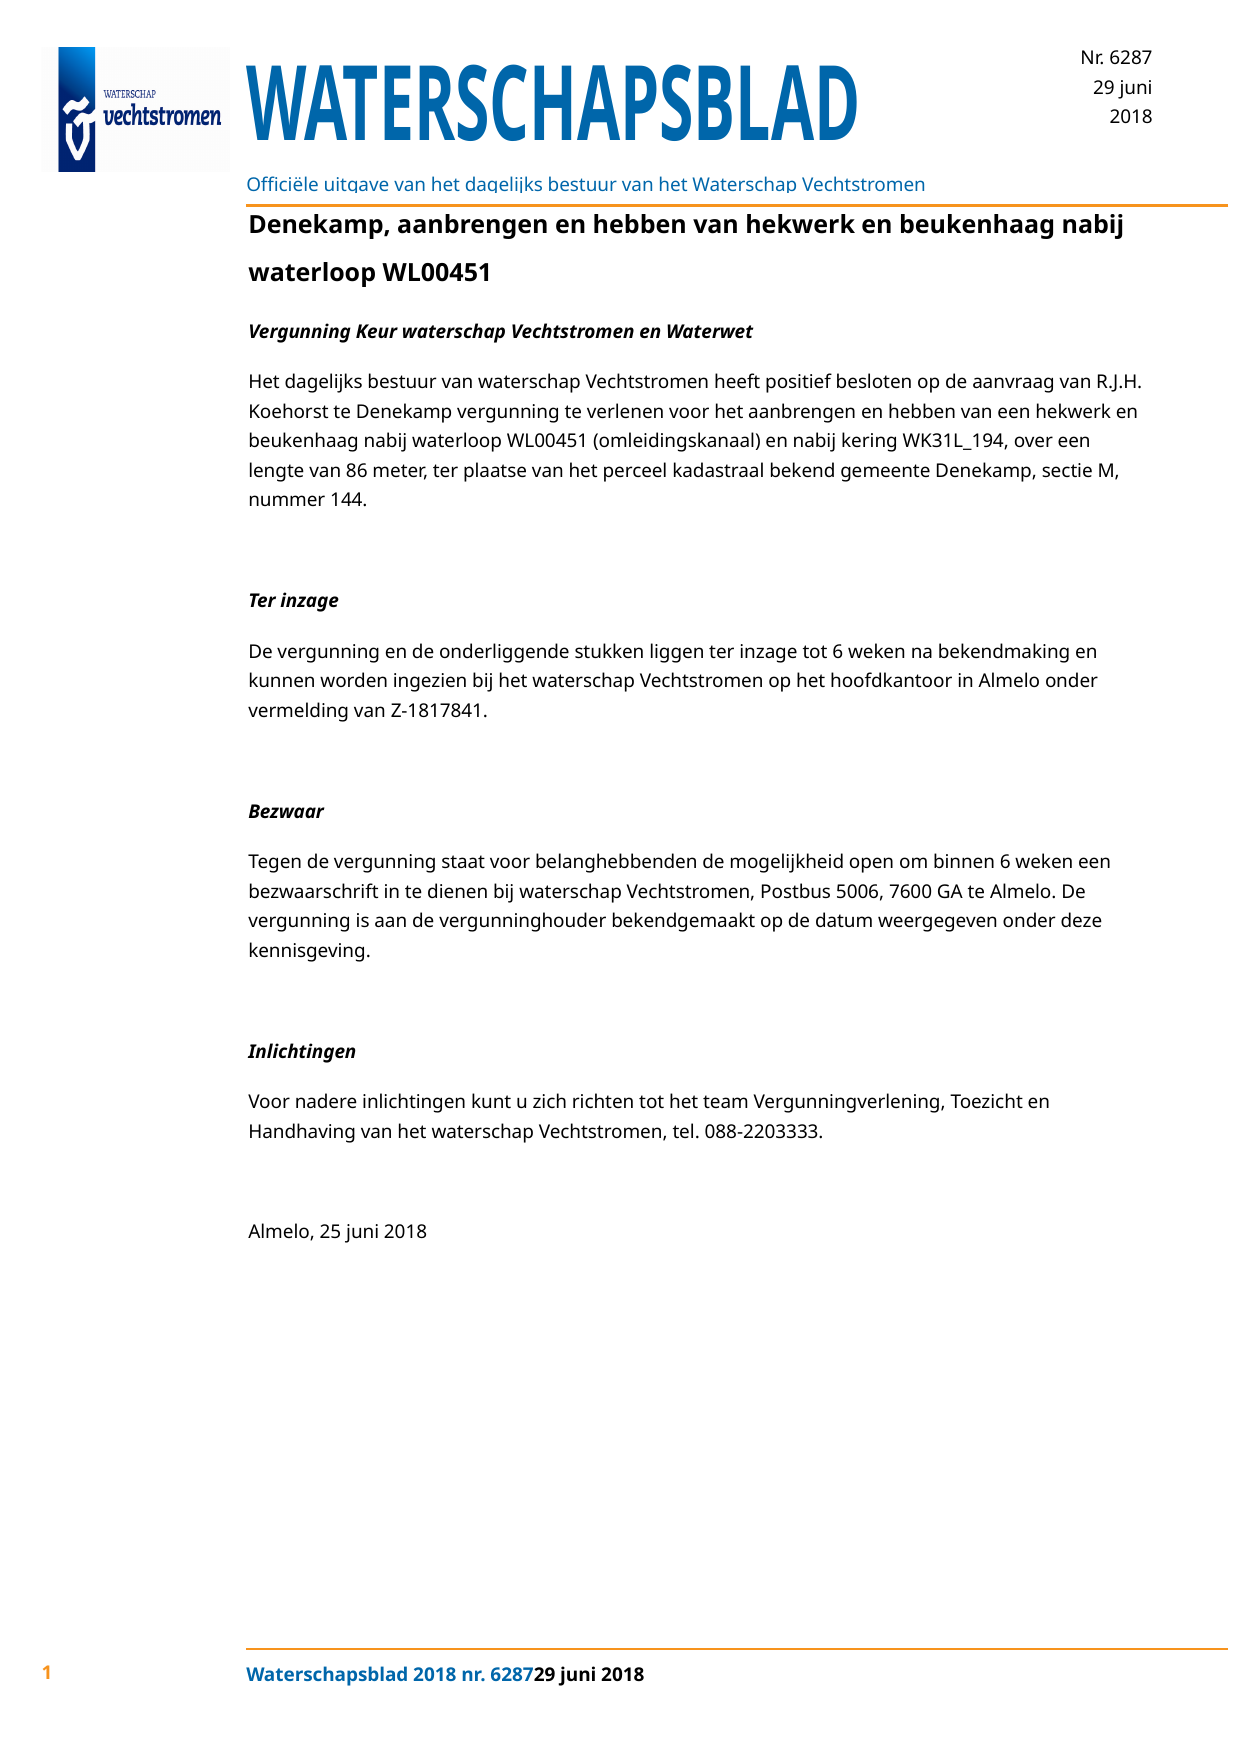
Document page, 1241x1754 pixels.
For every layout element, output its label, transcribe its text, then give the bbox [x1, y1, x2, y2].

text Inlichtingen [248, 1038, 1152, 1064]
text Voor nadere inlichtingen kunt u zich richten tot het team Vergunningverlening, Toezicht en Handhaving van het waterschap Vechtstromen, tel. 088-2203333. [248, 1088, 1152, 1144]
text Almelo, 25 juni 2018 [248, 1219, 1152, 1244]
text De vergunning en de onderliggende stukken liggen ter inzage tot 6 weken na bekendmaking en kunnen worden ingezien bij het waterschap Vechtstromen op het hoofdkantoor in Almelo onder vermelding van Z-1817841. [248, 638, 1152, 723]
text Ter inzage [248, 587, 1152, 613]
text Tegen de vergunning staat voor belanghebbenden de mogelijkheid open om binnen 6 weken een bezwaarschrift in te dienen bij waterschap Vechtstromen, Postbus 5006, 7600 GA te Almelo. De vergunning is aan de vergunninghouder bekendgemaakt op de datum weergegeven onder deze kennisgeving. [248, 848, 1152, 963]
text Het dagelijks bestuur van waterschap Vechtstromen heeft positief besloten op de aanvraag van R.J.H. Koehorst te Denekamp vergunning te verlenen voor het aanbrengen en hebben van een hekwerk en beukenhaag nabij waterloop WL00451 (omleidingskanaal) en nabij kering WK31L_194, over een lengte van 86 meter, ter plaatse van het perceel kadastraal bekend gemeente Denekamp, sectie M, nummer 144. [248, 368, 1152, 512]
text Vergunning Keur waterschap Vechtstromen en Waterwet [248, 318, 1152, 344]
picture [41, 47, 231, 172]
text Denekamp, aanbrengen en hebben van hekwerk en beukenhaag nabij waterloop WL00451 [248, 207, 1152, 288]
text Bezwaar [248, 798, 1152, 824]
